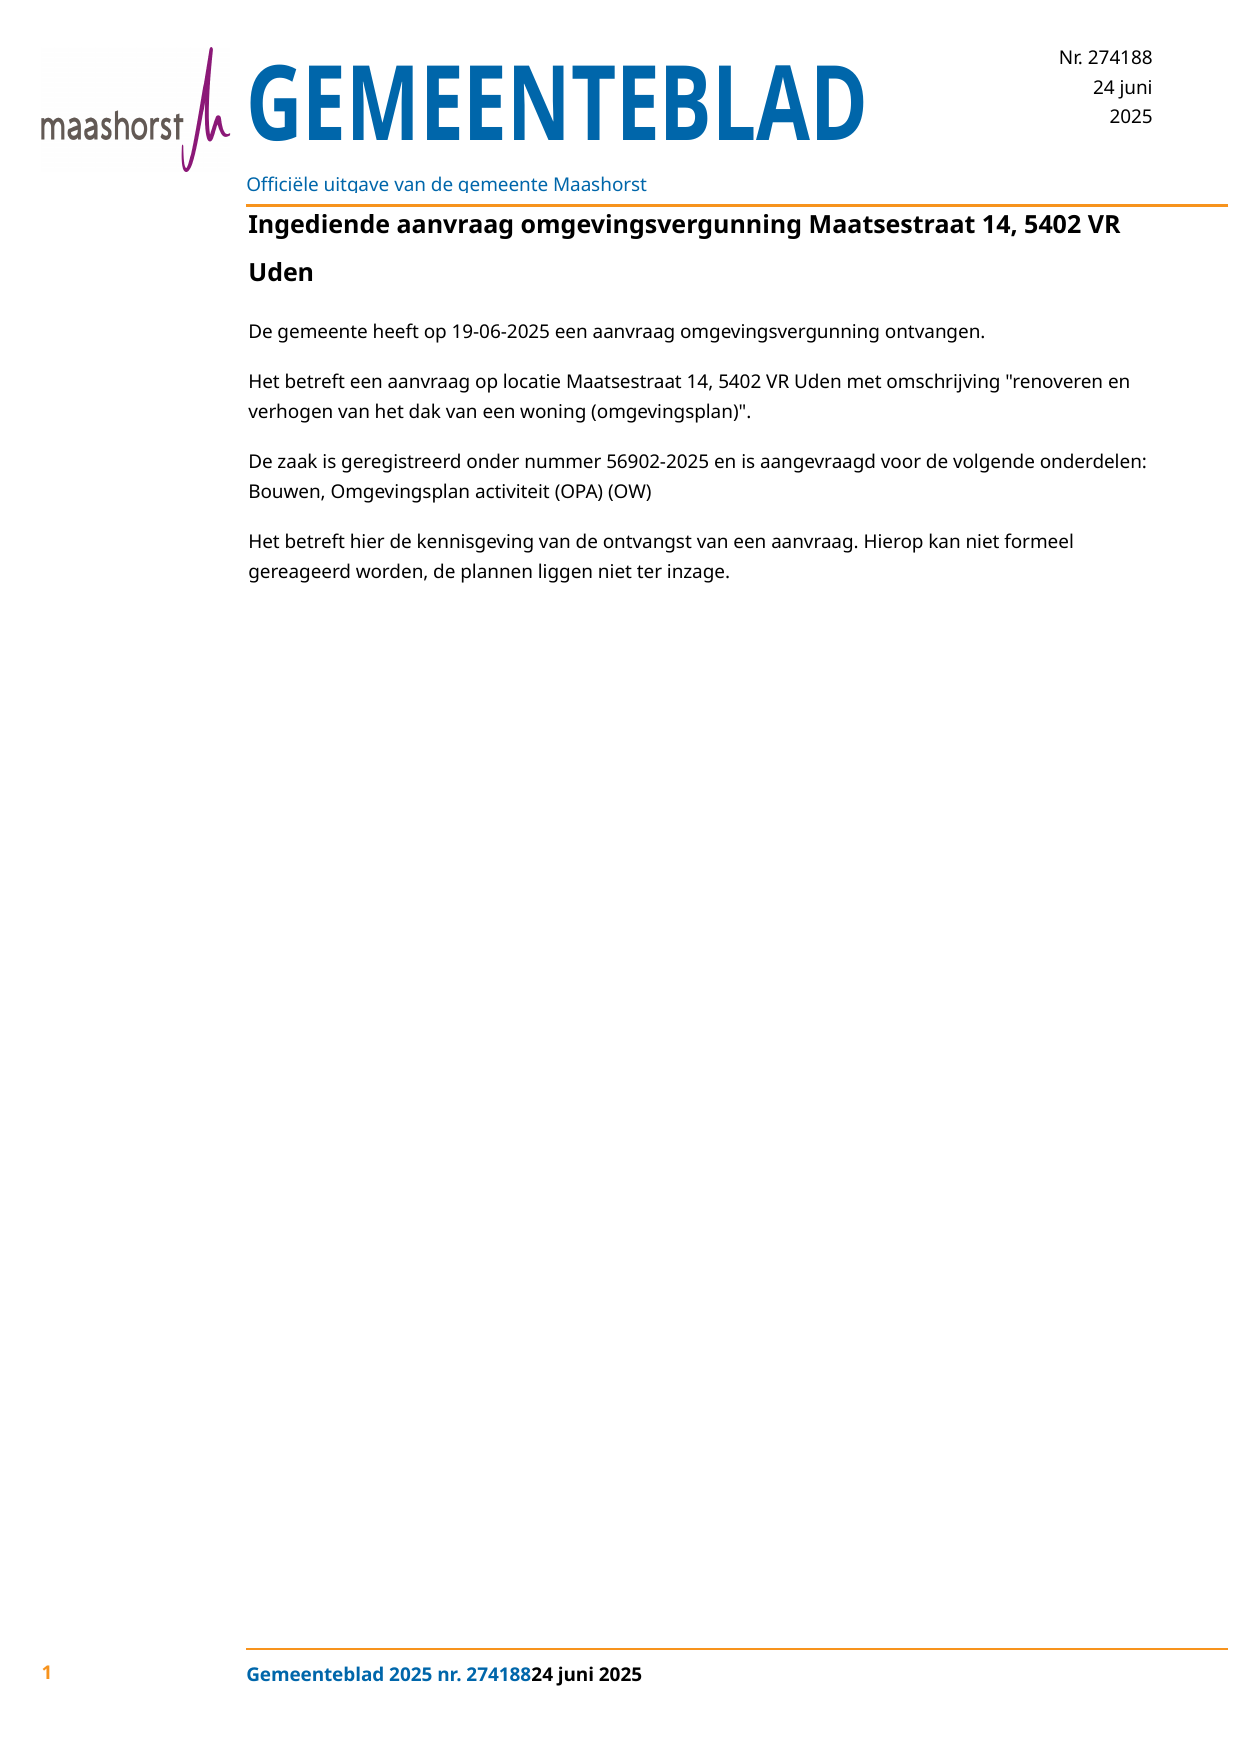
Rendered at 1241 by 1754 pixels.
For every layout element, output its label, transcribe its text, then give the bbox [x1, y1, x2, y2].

text De gemeente heeft op 19-06-2025 een aanvraag omgevingsvergunning ontvangen. [248, 318, 1152, 344]
text Het betreft een aanvraag op locatie Maatsestraat 14, 5402 VR Uden met omschrijving "renoveren en verhogen van het dak van een woning (omgevingsplan)". [248, 368, 1152, 424]
picture [41, 47, 231, 172]
text Ingediende aanvraag omgevingsvergunning Maatsestraat 14, 5402 VR Uden [248, 207, 1152, 288]
text De zaak is geregistreerd onder nummer 56902-2025 en is aangevraagd voor de volgende onderdelen: Bouwen, Omgevingsplan activiteit (OPA) (OW) [248, 448, 1152, 504]
text Het betreft hier de kennisgeving van de ontvangst van een aanvraag. Hierop kan niet formeel gereageerd worden, de plannen liggen niet ter inzage. [248, 528, 1152, 584]
